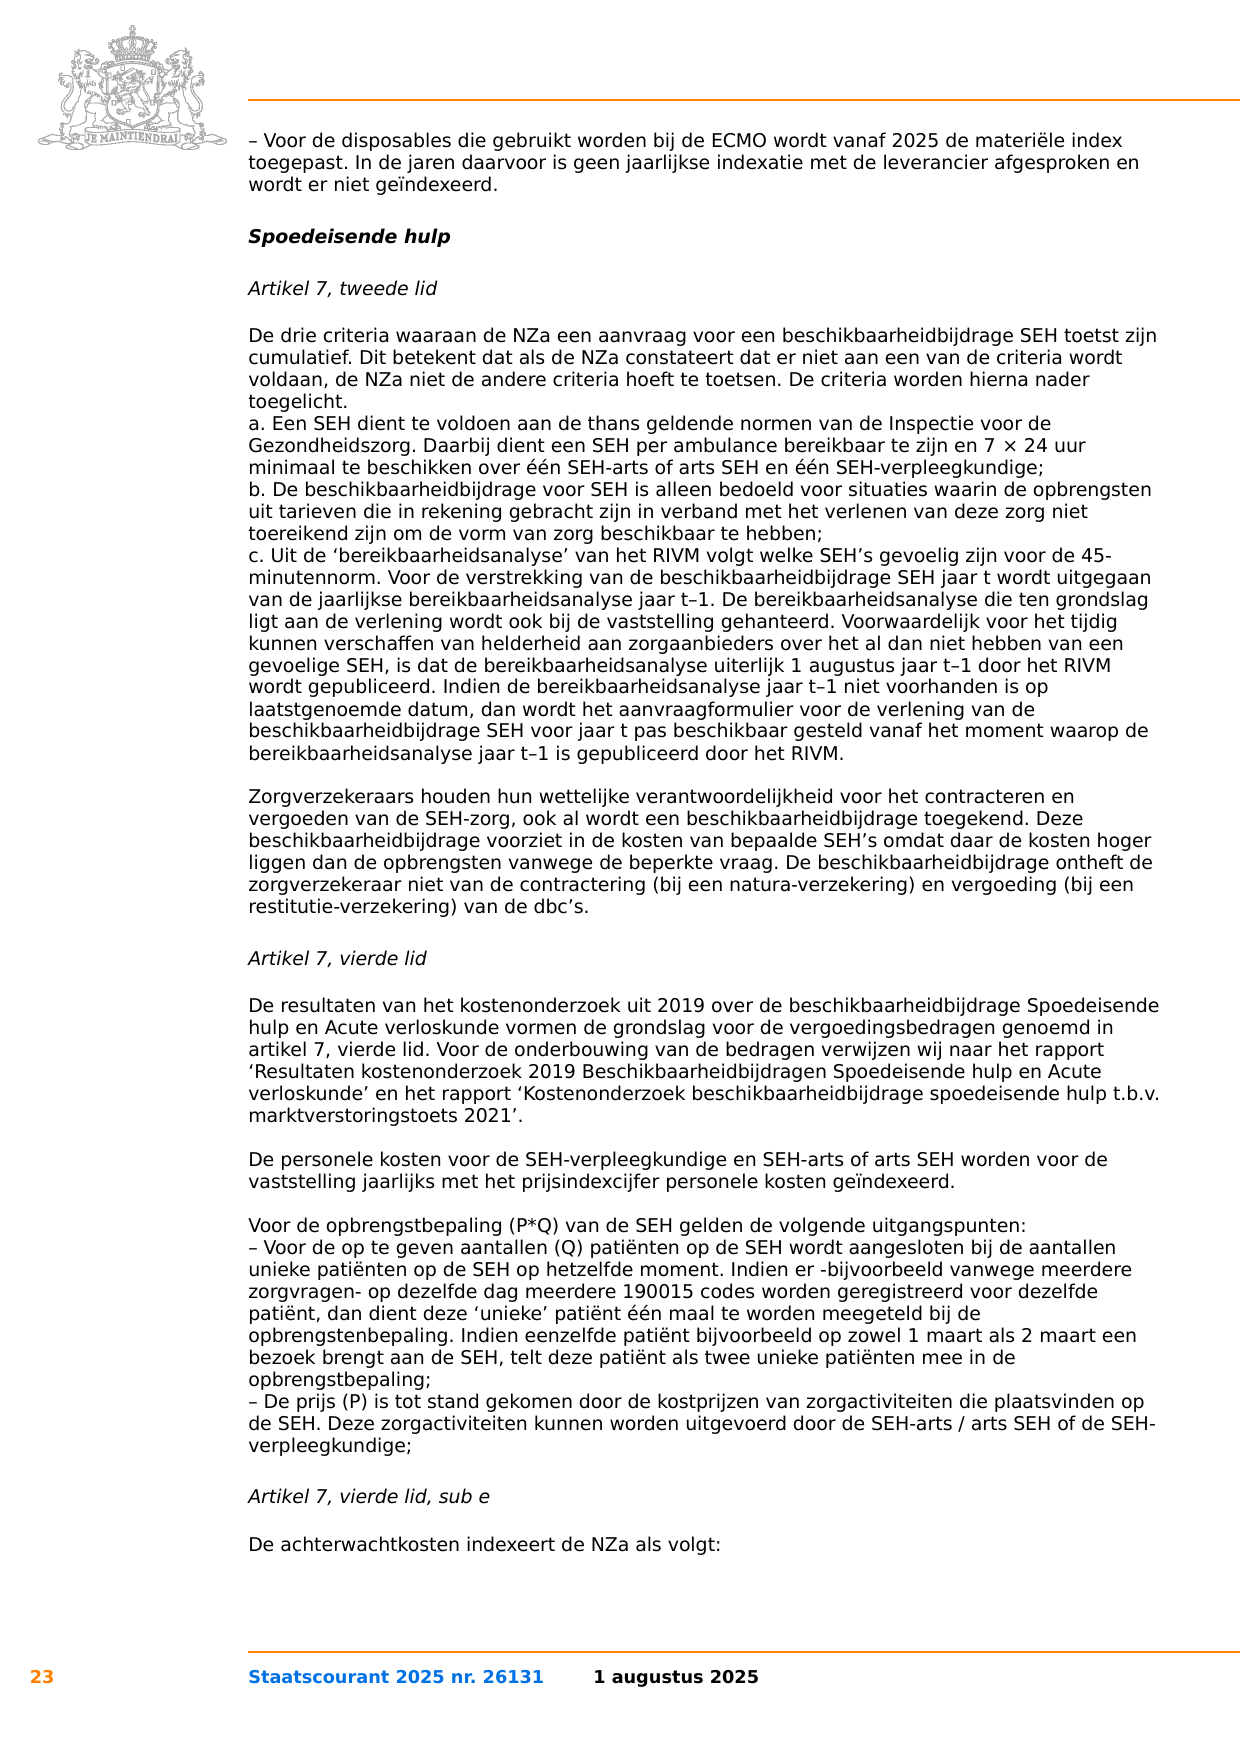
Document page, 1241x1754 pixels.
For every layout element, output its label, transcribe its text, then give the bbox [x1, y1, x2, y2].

text De achterwachtkosten indexeert de NZa als volgt: [248, 1533, 1163, 1555]
text – Voor de disposables die gebruikt worden bij de ECMO wordt vanaf 2025 de materiële index toegepast. In de jaren daarvoor is geen jaarlijkse indexatie met de leverancier afgesproken en wordt er niet geïndexeerd. [248, 130, 1163, 196]
subtitle Artikel 7, tweede lid [248, 278, 1163, 300]
subtitle Artikel 7, vierde lid, sub e [248, 1486, 1163, 1508]
picture [38, 25, 227, 150]
text De drie criteria waaraan de NZa een aanvraag voor een beschikbaarheidbijdrage SEH toetst zijn cumulatief. Dit betekent dat als de NZa constateert dat er niet aan een van de criteria wordt voldaan, de NZa niet de andere criteria hoeft te toetsen. De criteria worden hierna nader toegelicht. [248, 325, 1163, 413]
subtitle Spoedeisende hulp [248, 226, 1163, 248]
text Voor de opbrengstbepaling (P*Q) van de SEH gelden de volgende uitgangspunten: [248, 1215, 1163, 1237]
text b. De beschikbaarheidbijdrage voor SEH is alleen bedoeld voor situaties waarin de opbrengsten uit tarieven die in rekening gebracht zijn in verband met het verlenen van deze zorg niet toereikend zijn om de vorm van zorg beschikbaar te hebben; [248, 479, 1163, 544]
text Zorgverzekeraars houden hun wettelijke verantwoordelijkheid voor het contracteren en vergoeden van de SEH-zorg, ook al wordt een beschikbaarheidbijdrage toegekend. Deze beschikbaarheidbijdrage voorziet in de kosten van bepaalde SEH’s omdat daar de kosten hoger liggen dan de opbrengsten vanwege de beperkte vraag. De beschikbaarheidbijdrage ontheft de zorgverzekeraar niet van de contractering (bij een natura-verzekering) en vergoeding (bij een restitutie-verzekering) van de dbc’s. [248, 786, 1163, 918]
text – De prijs (P) is tot stand gekomen door de kostprijzen van zorgactiviteiten die plaatsvinden op de SEH. Deze zorgactiviteiten kunnen worden uitgevoerd door de SEH-arts / arts SEH of de SEH-verpleegkundige; [248, 1391, 1163, 1456]
text De personele kosten voor de SEH-verpleegkundige en SEH-arts of arts SEH worden voor de vaststelling jaarlijks met het prijsindexcijfer personele kosten geïndexeerd. [248, 1149, 1163, 1193]
subtitle Artikel 7, vierde lid [248, 948, 1163, 970]
text c. Uit de ‘bereikbaarheidsanalyse’ van het RIVM volgt welke SEH’s gevoelig zijn voor de 45-minutennorm. Voor de verstrekking van de beschikbaarheidbijdrage SEH jaar t wordt uitgegaan van de jaarlijkse bereikbaarheidsanalyse jaar t–1. De bereikbaarheidsanalyse die ten grondslag ligt aan de verlening wordt ook bij de vaststelling gehanteerd. Voorwaardelijk voor het tijdig kunnen verschaffen van helderheid aan zorgaanbieders over het al dan niet hebben van een gevoelige SEH, is dat de bereikbaarheidsanalyse uiterlijk 1 augustus jaar t–1 door het RIVM wordt gepubliceerd. Indien de bereikbaarheidsanalyse jaar t–1 niet voorhanden is op laatstgenoemde datum, dan wordt het aanvraagformulier voor de verlening van de beschikbaarheidbijdrage SEH voor jaar t pas beschikbaar gesteld vanaf het moment waarop de bereikbaarheidsanalyse jaar t–1 is gepubliceerd door het RIVM. [248, 544, 1163, 764]
text De resultaten van het kostenonderzoek uit 2019 over de beschikbaarheidbijdrage Spoedeisende hulp en Acute verloskunde vormen de grondslag voor de vergoedingsbedragen genoemd in artikel 7, vierde lid. Voor de onderbouwing van de bedragen verwijzen wij naar het rapport ‘Resultaten kostenonderzoek 2019 Beschikbaarheidbijdragen Spoedeisende hulp en Acute verloskunde’ en het rapport ‘Kostenonderzoek beschikbaarheidbijdrage spoedeisende hulp t.b.v. marktverstoringstoets 2021’. [248, 995, 1163, 1127]
text a. Een SEH dient te voldoen aan de thans geldende normen van de Inspectie voor de Gezondheidszorg. Daarbij dient een SEH per ambulance bereikbaar te zijn en 7 × 24 uur minimaal te beschikken over één SEH-arts of arts SEH en één SEH-verpleegkundige; [248, 413, 1163, 479]
text – Voor de op te geven aantallen (Q) patiënten op de SEH wordt aangesloten bij de aantallen unieke patiënten op de SEH op hetzelfde moment. Indien er -bijvoorbeeld vanwege meerdere zorgvragen- op dezelfde dag meerdere 190015 codes worden geregistreerd voor dezelfde patiënt, dan dient deze ‘unieke’ patiënt één maal te worden meegeteld bij de opbrengstenbepaling. Indien eenzelfde patiënt bijvoorbeeld op zowel 1 maart als 2 maart een bezoek brengt aan de SEH, telt deze patiënt als twee unieke patiënten mee in de opbrengstbepaling; [248, 1237, 1163, 1391]
